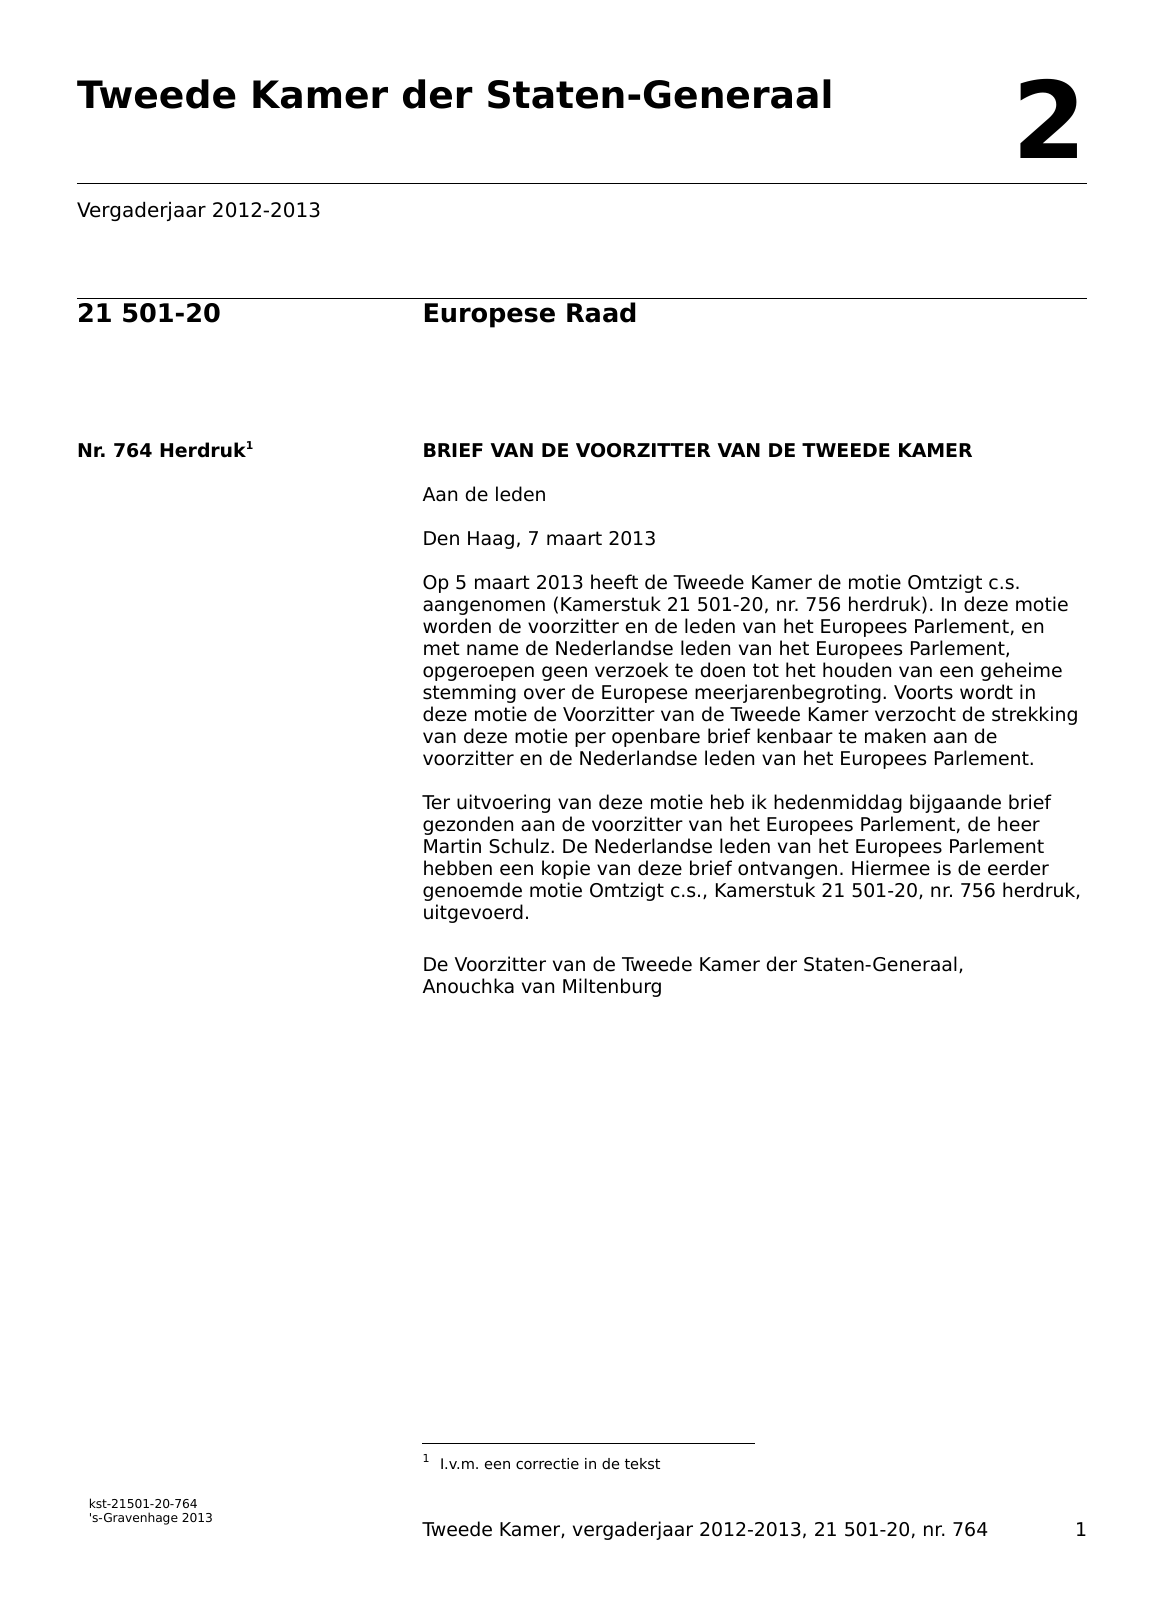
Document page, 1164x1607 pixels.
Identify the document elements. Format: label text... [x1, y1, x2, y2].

text Op 5 maart 2013 heeft de Tweede Kamer de motie Omtzigt c.s. aangenomen (Kamerstuk 21 501-20, nr. 756 herdruk). In deze motie worden de voorzitter en de leden van het Europees Parlement, en met name de Nederlandse leden van het Europees Parlement, opgeroepen geen verzoek te doen tot het houden van een geheime stemming over de Europese meerjarenbegroting. Voorts wordt in deze motie de Voorzitter van de Tweede Kamer verzocht de strekking van deze motie per openbare brief kenbaar te maken aan de voorzitter en de Nederlandse leden van het Europees Parlement. [422, 572, 1087, 770]
subtitle Nr. 764 Herdruk BRIEF VAN DE VOORZITTER VAN DE TWEEDE KAMER [77, 440, 1087, 462]
table_header 2 [886, 59, 1087, 183]
text Ter uitvoering van deze motie heb ik hedenmiddag bijgaande brief gezonden aan de voorzitter van het Europees Parlement, de heer Martin Schulz. De Nederlandse leden van het Europees Parlement hebben een kopie van deze brief ontvangen. Hiermee is de eerder genoemde motie Omtzigt c.s., Kamerstuk 21 501-20, nr. 756 herdruk, uitgevoerd. [422, 792, 1087, 924]
text Aan de leden [422, 484, 1087, 506]
table_cell Vergaderjaar 2012-2013 [77, 184, 1087, 298]
text I.v.m. een correctie in de tekst [422, 1452, 1087, 1474]
text kst-21501-20-764 [88, 1497, 323, 1511]
subtitle 21 501-20 Europese Raad [77, 299, 1087, 329]
text De Voorzitter van de Tweede Kamer der Staten-Generaal, Anouchka van Miltenburg [422, 954, 1087, 998]
text 's-Gravenhage 2013 [88, 1511, 323, 1525]
text Den Haag, 7 maart 2013 [422, 528, 1087, 550]
table_header Tweede Kamer der Staten-Generaal [77, 59, 886, 183]
